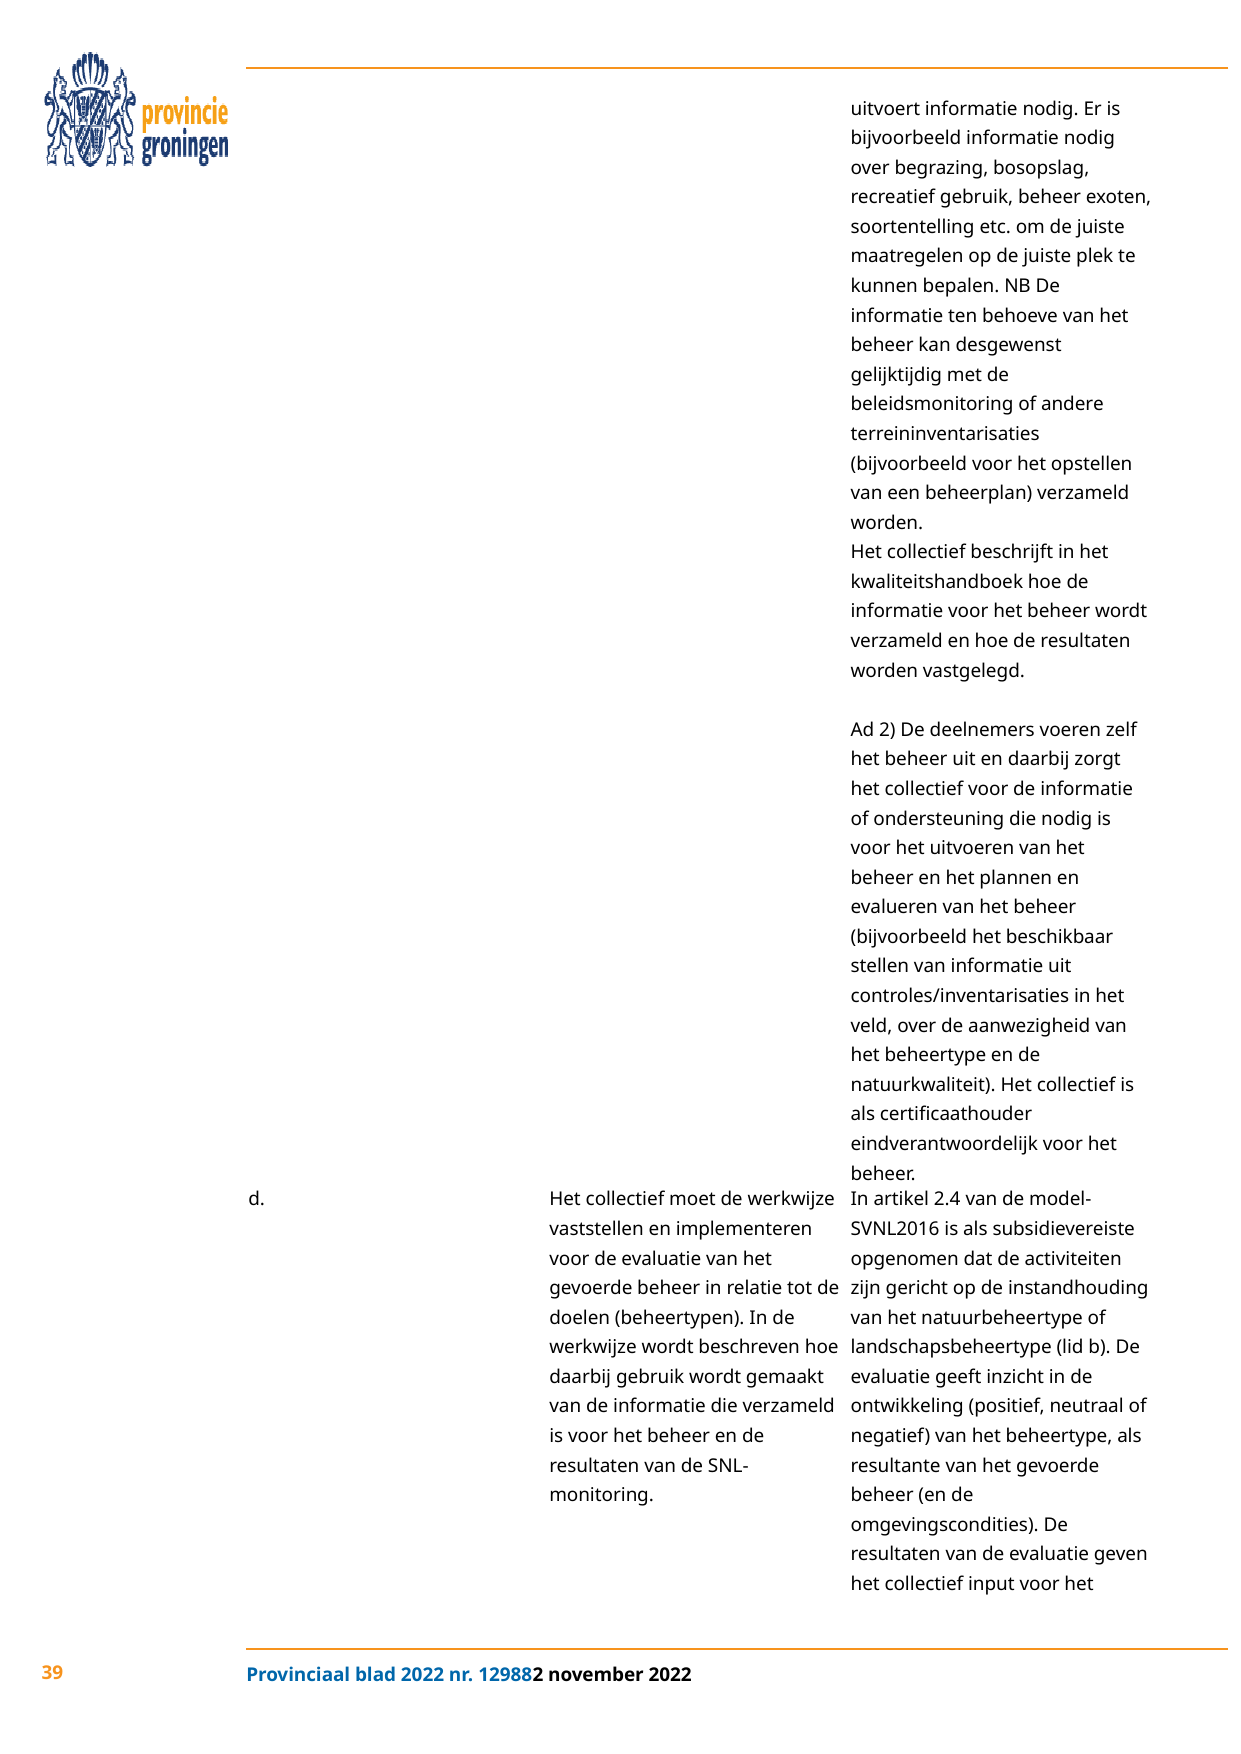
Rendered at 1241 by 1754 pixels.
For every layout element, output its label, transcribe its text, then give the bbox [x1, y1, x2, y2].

table_cell d. [248, 1186, 549, 1596]
table_cell In artikel 2.4 van de model-SVNL2016 is als subsidievereiste opgenomen dat de activiteiten zijn gericht op de instandhouding van het natuurbeheertype of landschapsbeheertype (lid b). De evaluatie geeft inzicht in de ontwikkeling (positief, neutraal of negatief) van het beheertype, als resultante van het gevoerde beheer (en de omgevingscondities). De resultaten van de evaluatie geven het collectief input voor het [850, 1186, 1152, 1596]
picture [41, 47, 231, 172]
table_cell [248, 95, 549, 1186]
table_cell uitvoert informatie nodig. Er is bijvoorbeeld informatie nodig over begrazing, bosopslag, recreatief gebruik, beheer exoten, soortentelling etc. om de juiste maatregelen op de juiste plek te kunnen bepalen. NB De informatie ten behoeve van het beheer kan desgewenst gelijktijdig met de beleidsmonitoring of andere terreininventarisaties (bijvoorbeeld voor het opstellen van een beheerplan) verzameld worden. Het collectief beschrijft in het kwaliteitshandboek hoe de informatie voor het beheer wordt verzameld en hoe de resultaten worden vastgelegd. Ad 2) De deelnemers voeren zelf het beheer uit en daarbij zorgt het collectief voor de informatie of ondersteuning die nodig is voor het uitvoeren van het beheer en het plannen en evalueren van het beheer (bijvoorbeeld het beschikbaar stellen van informatie uit controles/inventarisaties in het veld, over de aanwezigheid van het beheertype en de natuurkwaliteit). Het collectief is als certificaathouder eindverantwoordelijk voor het beheer. [850, 95, 1152, 1186]
table_cell Het collectief moet de werkwijze vaststellen en implementeren voor de evaluatie van het gevoerde beheer in relatie tot de doelen (beheertypen). In de werkwijze wordt beschreven hoe daarbij gebruik wordt gemaakt van de informatie die verzameld is voor het beheer en de resultaten van de SNL-monitoring. [549, 1186, 850, 1596]
table_cell [549, 95, 850, 1186]
